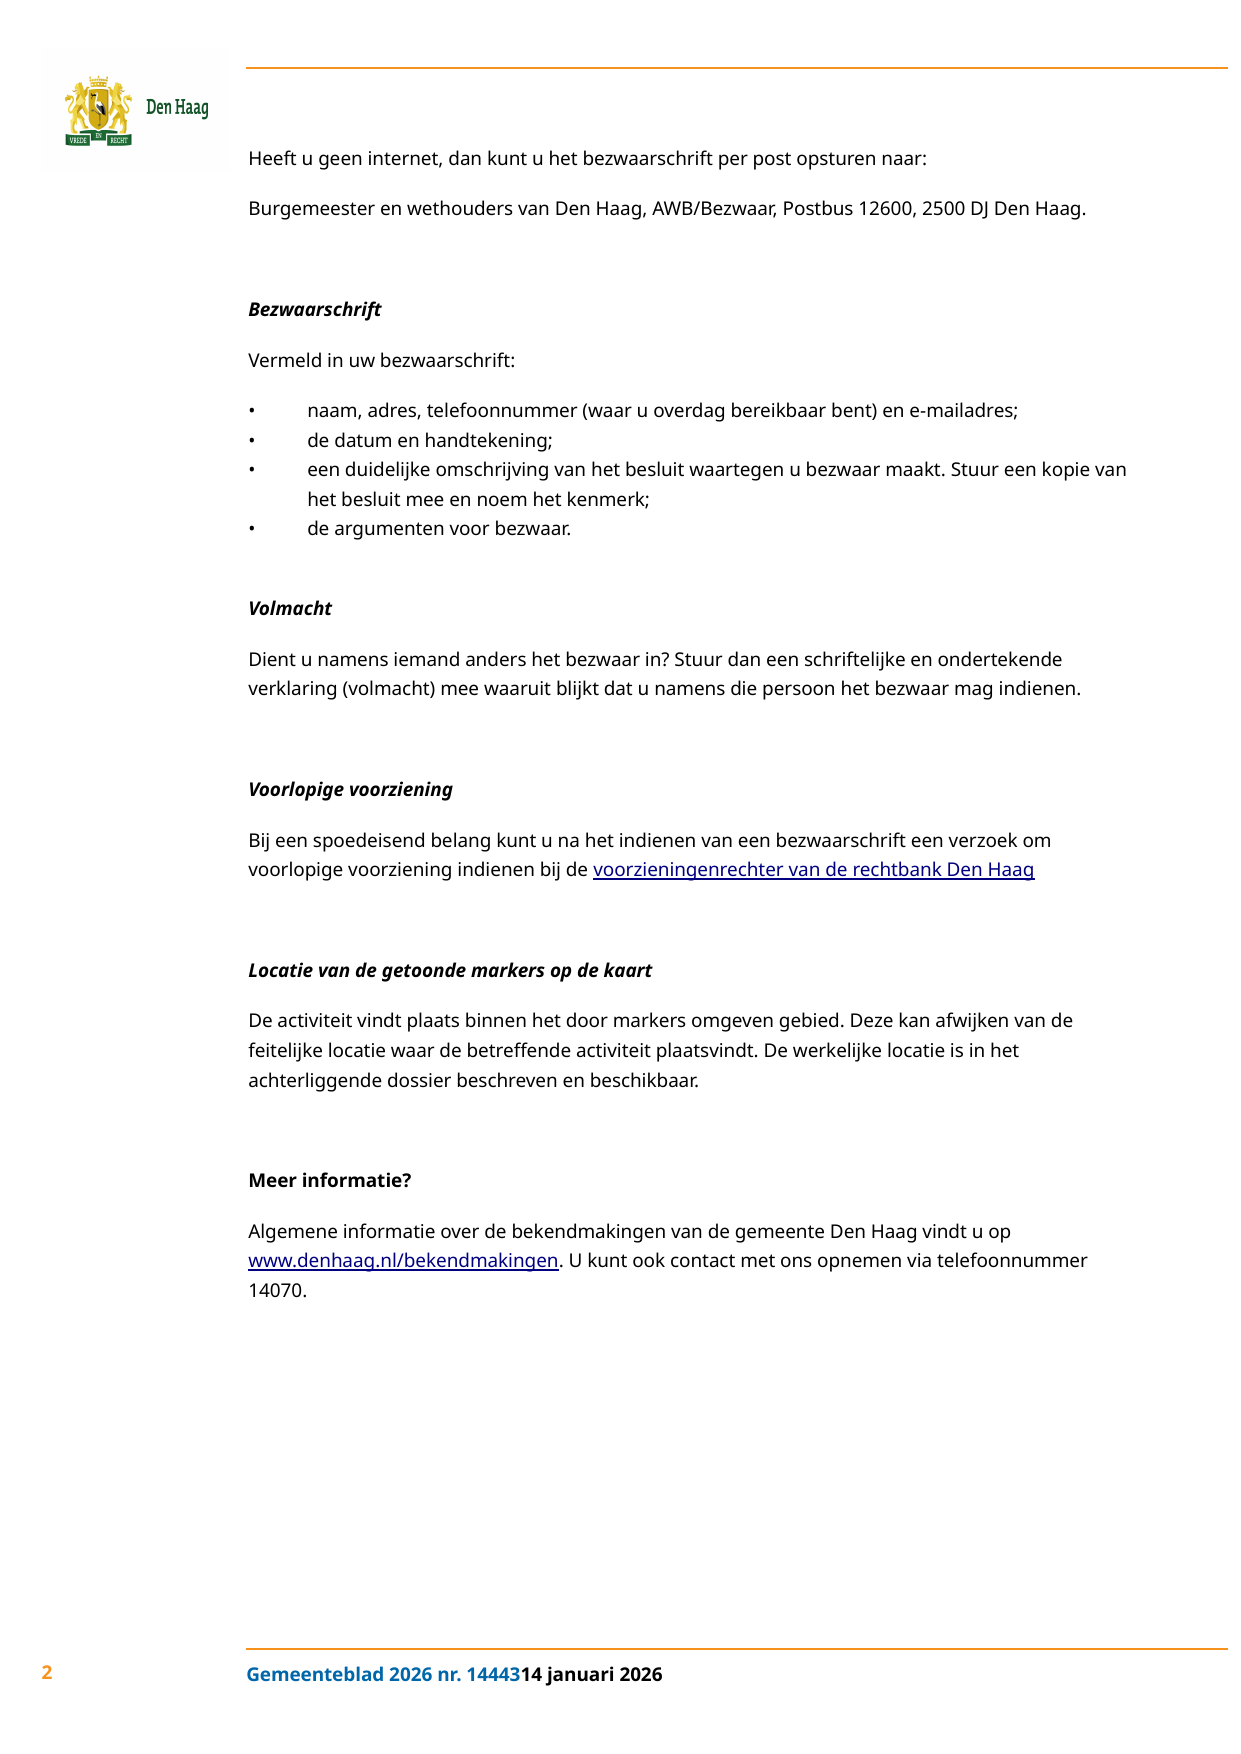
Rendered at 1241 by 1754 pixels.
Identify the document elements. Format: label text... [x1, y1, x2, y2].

text Algemene informatie over de bekendmakingen van de gemeente Den Haag vindt u op www.denhaag.nl/bekendmakingen. U kunt ook contact met ons opnemen via telefoonnummer 14070. [248, 1218, 1152, 1303]
text Bezwaarschrift [248, 296, 1152, 322]
text Burgemeester en wethouders van Den Haag, AWB/Bezwaar, Postbus 12600, 2500 DJ Den Haag. [248, 196, 1152, 221]
text Heeft u geen internet, dan kunt u het bezwaarschrift per post opsturen naar: [248, 145, 1152, 171]
list de argumenten voor bezwaar. [248, 516, 1152, 541]
text Dient u namens iemand anders het bezwaar in? Stuur dan een schriftelijke en ondertekende verklaring (volmacht) mee waaruit blijkt dat u namens die persoon het bezwaar mag indienen. [248, 646, 1152, 701]
text De activiteit vindt plaats binnen het door markers omgeven gebied. Deze kan afwijken van de feitelijke locatie waar de betreffende activiteit plaatsvindt. De werkelijke locatie is in het achterliggende dossier beschreven en beschikbaar. [248, 1008, 1152, 1093]
text Bij een spoedeisend belang kunt u na het indienen van een bezwaarschrift een verzoek om voorlopige voorziening indienen bij de voorzieningenrechter van de rechtbank Den Haag [248, 827, 1152, 882]
text Locatie van de getoonde markers op de kaart [248, 957, 1152, 983]
text Vermeld in uw bezwaarschrift: [248, 347, 1152, 373]
text Meer informatie? [248, 1168, 1152, 1193]
list de datum en handtekening; [248, 427, 1152, 453]
picture [41, 47, 231, 172]
list naam, adres, telefoonnummer (waar u overdag bereikbaar bent) en e-mailadres; [248, 397, 1152, 423]
list een duidelijke omschrijving van het besluit waartegen u bezwaar maakt. Stuur een kopie van het besluit mee en noem het kenmerk; [248, 456, 1152, 512]
text Volmacht [248, 596, 1152, 621]
text Voorlopige voorziening [248, 776, 1152, 802]
